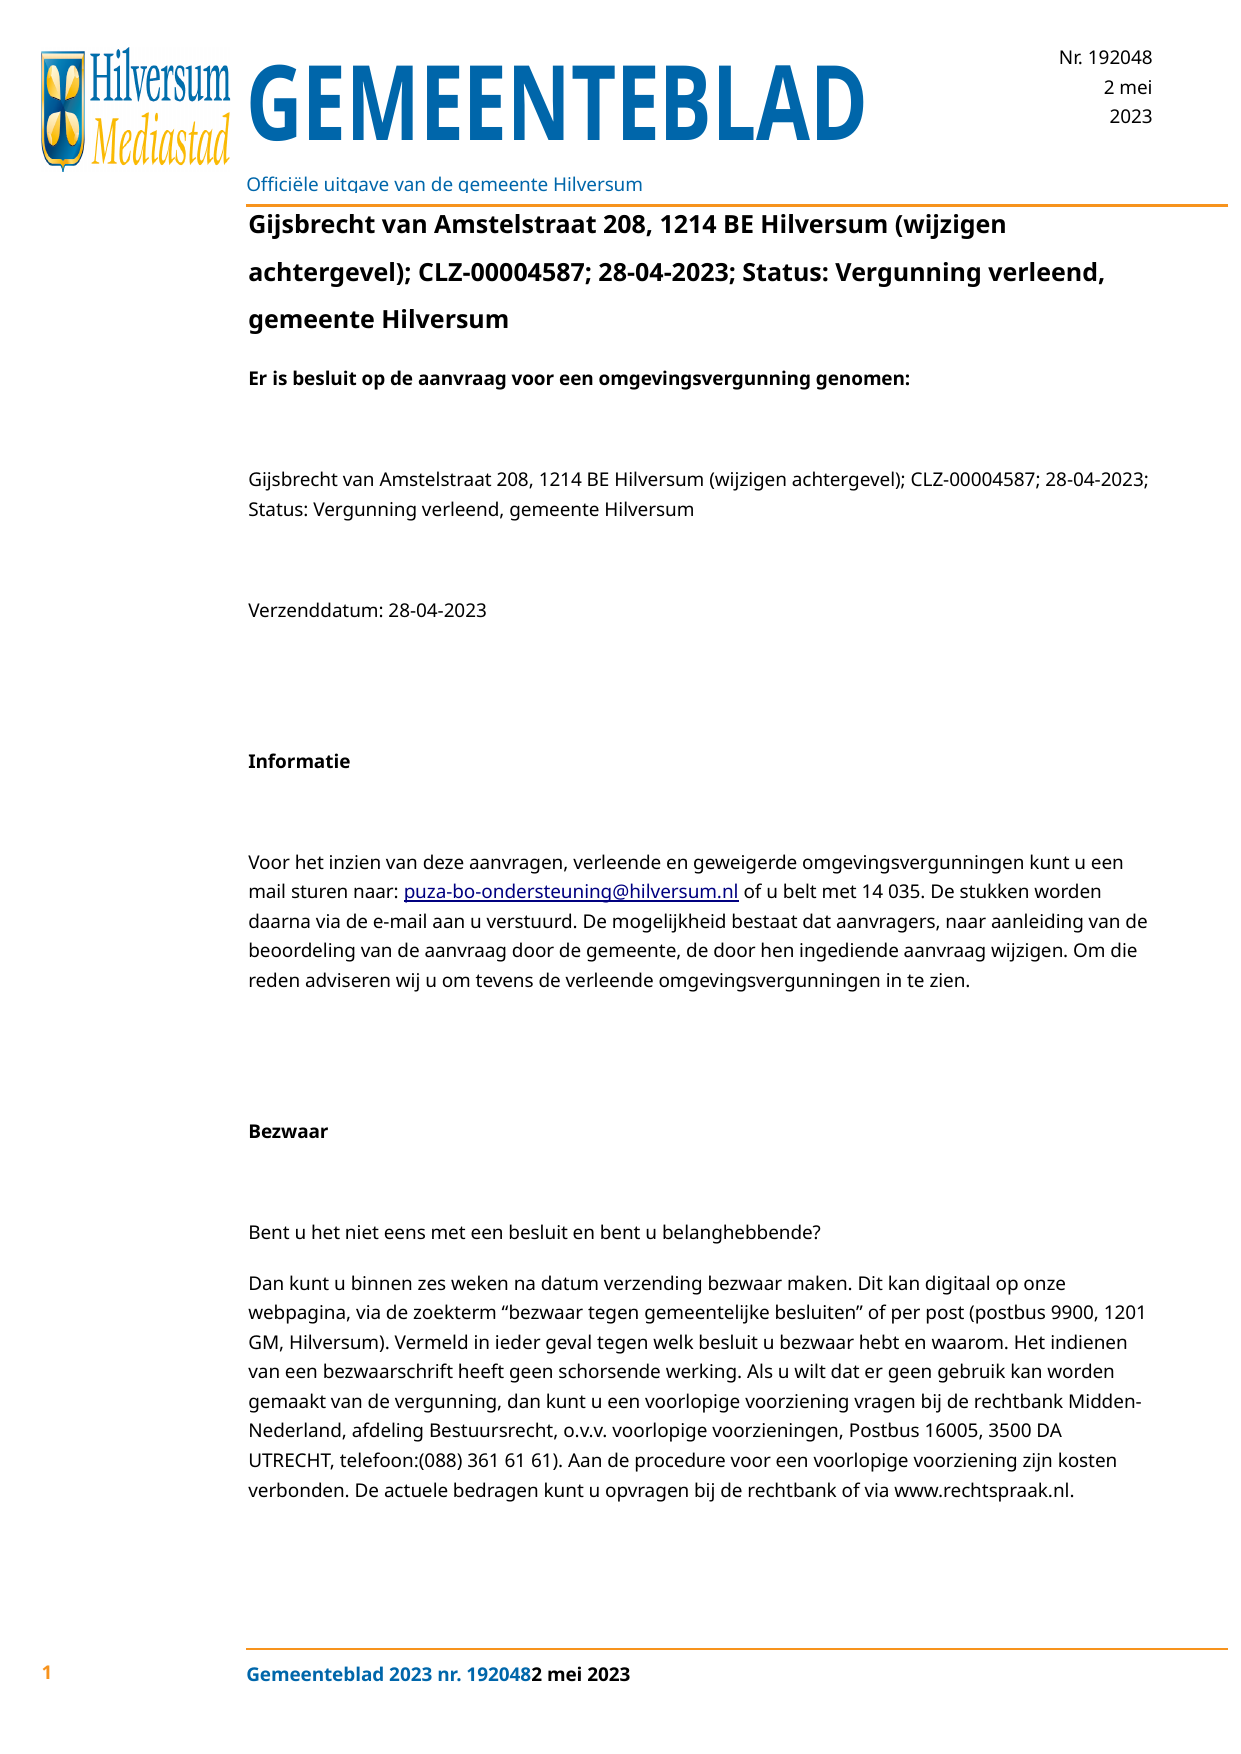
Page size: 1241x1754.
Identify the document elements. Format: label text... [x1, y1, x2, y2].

text Bezwaar [248, 1118, 1152, 1144]
text Dan kunt u binnen zes weken na datum verzending bezwaar maken. Dit kan digitaal op onze webpagina, via de zoekterm “bezwaar tegen gemeentelijke besluiten” of per post (postbus 9900, 1201 GM, Hilversum). Vermeld in ieder geval tegen welk besluit u bezwaar hebt en waarom. Het indienen van een bezwaarschrift heeft geen schorsende werking. Als u wilt dat er geen gebruik kan worden gemaakt van de vergunning, dan kunt u een voorlopige voorziening vragen bij de rechtbank Midden-Nederland, afdeling Bestuursrecht, o.v.v. voorlopige voorzieningen, Postbus 16005, 3500 DA UTRECHT, telefoon:(088) 361 61 61). Aan de procedure voor een voorlopige voorziening zijn kosten verbonden. De actuele bedragen kunt u opvragen bij de rechtbank of via www.rechtspraak.nl. [248, 1270, 1152, 1502]
picture [41, 47, 231, 172]
text Gijsbrecht van Amstelstraat 208, 1214 BE Hilversum (wijzigen achtergevel); CLZ-00004587; 28-04-2023; Status: Vergunning verleend, gemeente Hilversum [248, 466, 1152, 522]
text Bent u het niet eens met een besluit en bent u belanghebbende? [248, 1219, 1152, 1245]
text Informatie [248, 748, 1152, 774]
text Er is besluit op de aanvraag voor een omgevingsvergunning genomen: [248, 366, 1152, 391]
text Voor het inzien van deze aanvragen, verleende en geweigerde omgevingsvergunningen kunt u een mail sturen naar: puza-bo-ondersteuning@hilversum.nl of u belt met 14 035. De stukken worden daarna via de e-mail aan u verstuurd. De mogelijkheid bestaat dat aanvragers, naar aanleiding van de beoordeling van de aanvraag door de gemeente, de door hen ingediende aanvraag wijzigen. Om die reden adviseren wij u om tevens de verleende omgevingsvergunningen in te zien. [248, 849, 1152, 993]
text Verzenddatum: 28-04-2023 [248, 597, 1152, 622]
text Gijsbrecht van Amstelstraat 208, 1214 BE Hilversum (wijzigen achtergevel); CLZ-00004587; 28-04-2023; Status: Vergunning verleend, gemeente Hilversum [248, 207, 1152, 336]
